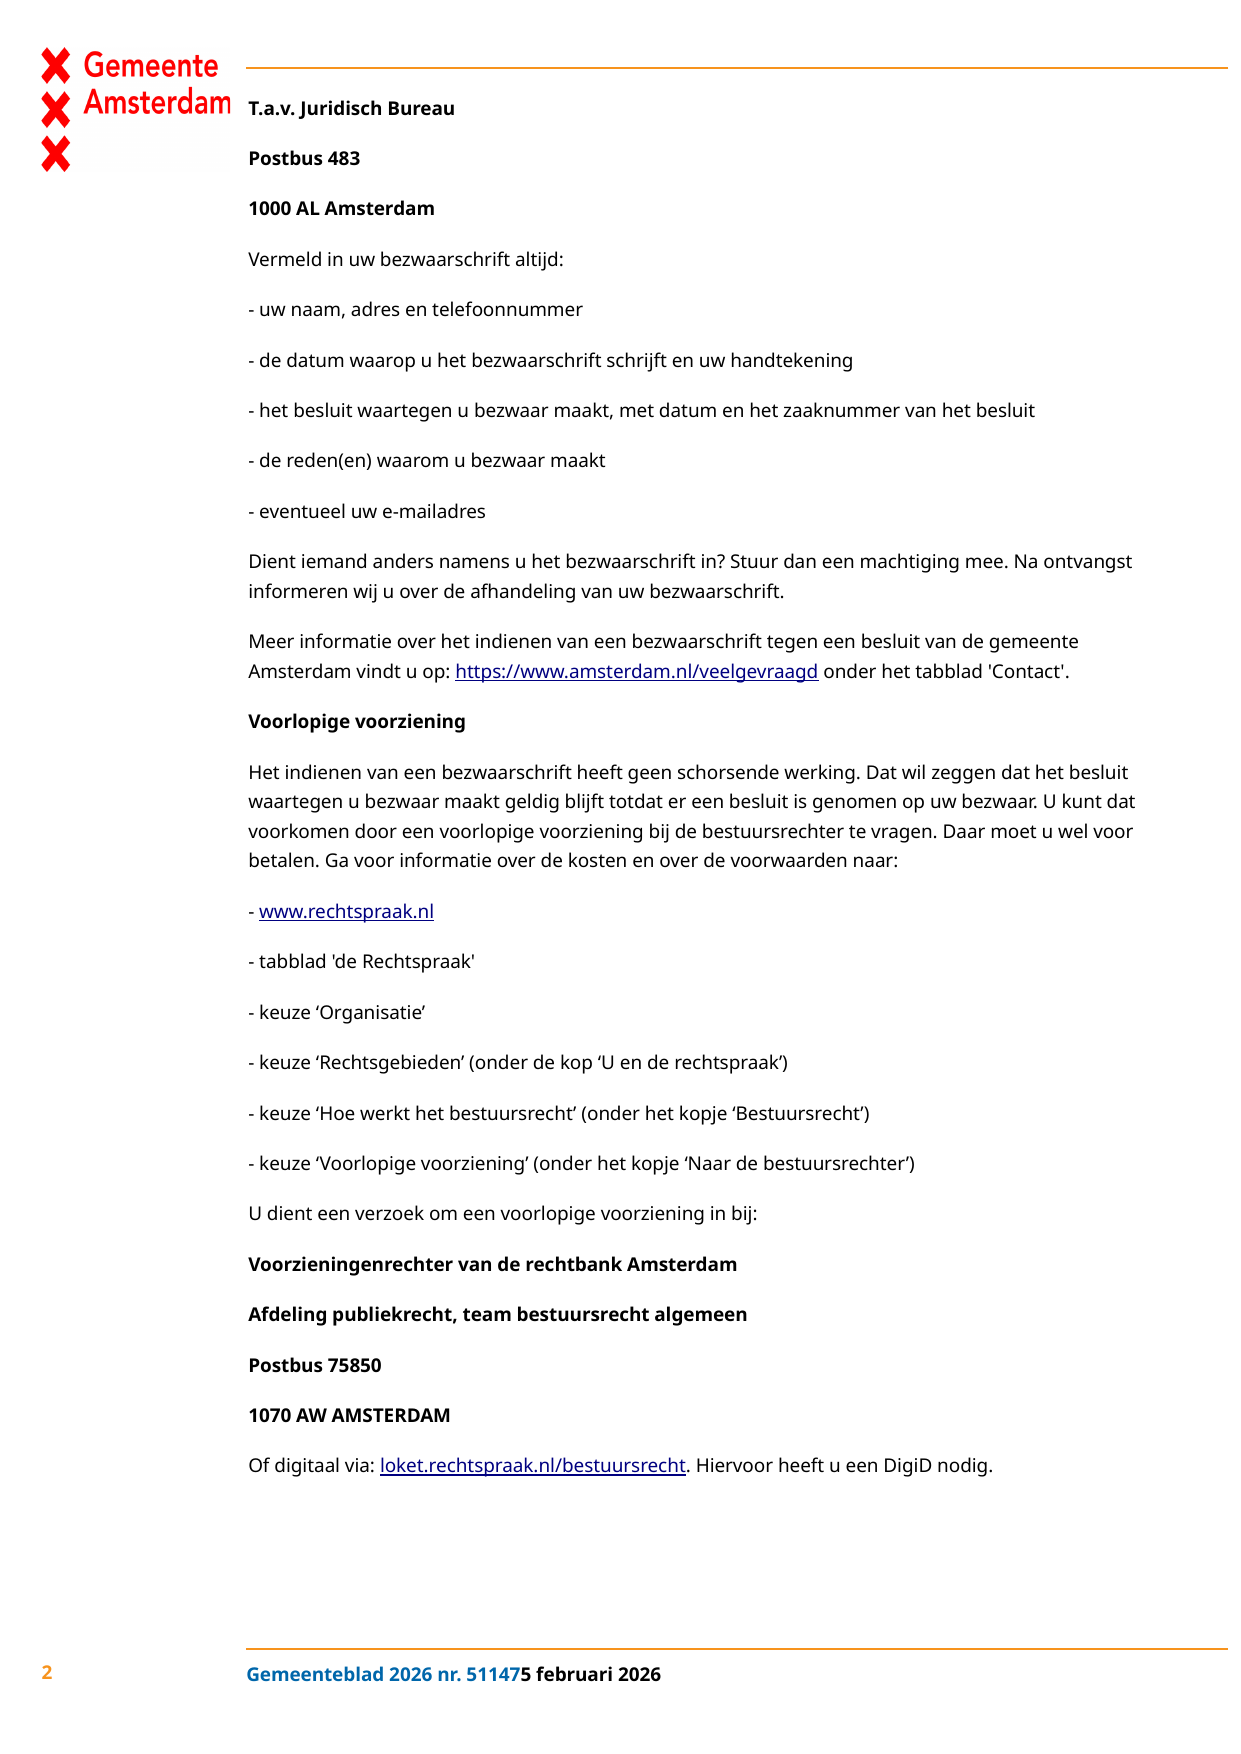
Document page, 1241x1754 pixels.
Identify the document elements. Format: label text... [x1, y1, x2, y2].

text Vermeld in uw bezwaarschrift altijd: [248, 246, 1152, 272]
text - de reden(en) waarom u bezwaar maakt [248, 448, 1152, 473]
text T.a.v. Juridisch Bureau [248, 95, 1152, 121]
text Afdeling publiekrecht, team bestuursrecht algemeen [248, 1301, 1152, 1327]
text Postbus 483 [248, 145, 1152, 171]
text - keuze ‘Rechtsgebieden’ (onder de kop ‘U en de rechtspraak’) [248, 1049, 1152, 1075]
text U dient een verzoek om een voorlopige voorziening in bij: [248, 1201, 1152, 1226]
text 1070 AW AMSTERDAM [248, 1402, 1152, 1428]
text Het indienen van een bezwaarschrift heeft geen schorsende werking. Dat wil zeggen dat het besluit waartegen u bezwaar maakt geldig blijft totdat er een besluit is genomen op uw bezwaar. U kunt dat voorkomen door een voorlopige voorziening bij de bestuursrechter te vragen. Daar moet u wel voor betalen. Ga voor informatie over de kosten en over de voorwaarden naar: [248, 759, 1152, 873]
text - keuze ‘Hoe werkt het bestuursrecht’ (onder het kopje ‘Bestuursrecht’) [248, 1100, 1152, 1126]
text - de datum waarop u het bezwaarschrift schrijft en uw handtekening [248, 347, 1152, 373]
text Voorzieningenrechter van de rechtbank Amsterdam [248, 1251, 1152, 1277]
text Dient iemand anders namens u het bezwaarschrift in? Stuur dan een machtiging mee. Na ontvangst informeren wij u over de afhandeling van uw bezwaarschrift. [248, 548, 1152, 604]
text Of digitaal via: loket.rechtspraak.nl/bestuursrecht. Hiervoor heeft u een DigiD nodig. [248, 1453, 1152, 1478]
text - keuze ‘Organisatie’ [248, 999, 1152, 1025]
text 1000 AL Amsterdam [248, 196, 1152, 221]
text Meer informatie over het indienen van een bezwaarschrift tegen een besluit van de gemeente Amsterdam vindt u op: https://www.amsterdam.nl/veelgevraagd onder het tabblad 'Contact'. [248, 628, 1152, 684]
text Voorlopige voorziening [248, 708, 1152, 734]
text - tabblad 'de Rechtspraak' [248, 948, 1152, 974]
text - www.rechtspraak.nl [248, 898, 1152, 924]
picture [41, 47, 231, 172]
text Postbus 75850 [248, 1352, 1152, 1378]
text - eventueel uw e-mailadres [248, 498, 1152, 524]
text - uw naam, adres en telefoonnummer [248, 296, 1152, 322]
text - het besluit waartegen u bezwaar maakt, met datum en het zaaknummer van het besluit [248, 397, 1152, 423]
text - keuze ‘Voorlopige voorziening’ (onder het kopje ‘Naar de bestuursrechter’) [248, 1150, 1152, 1176]
